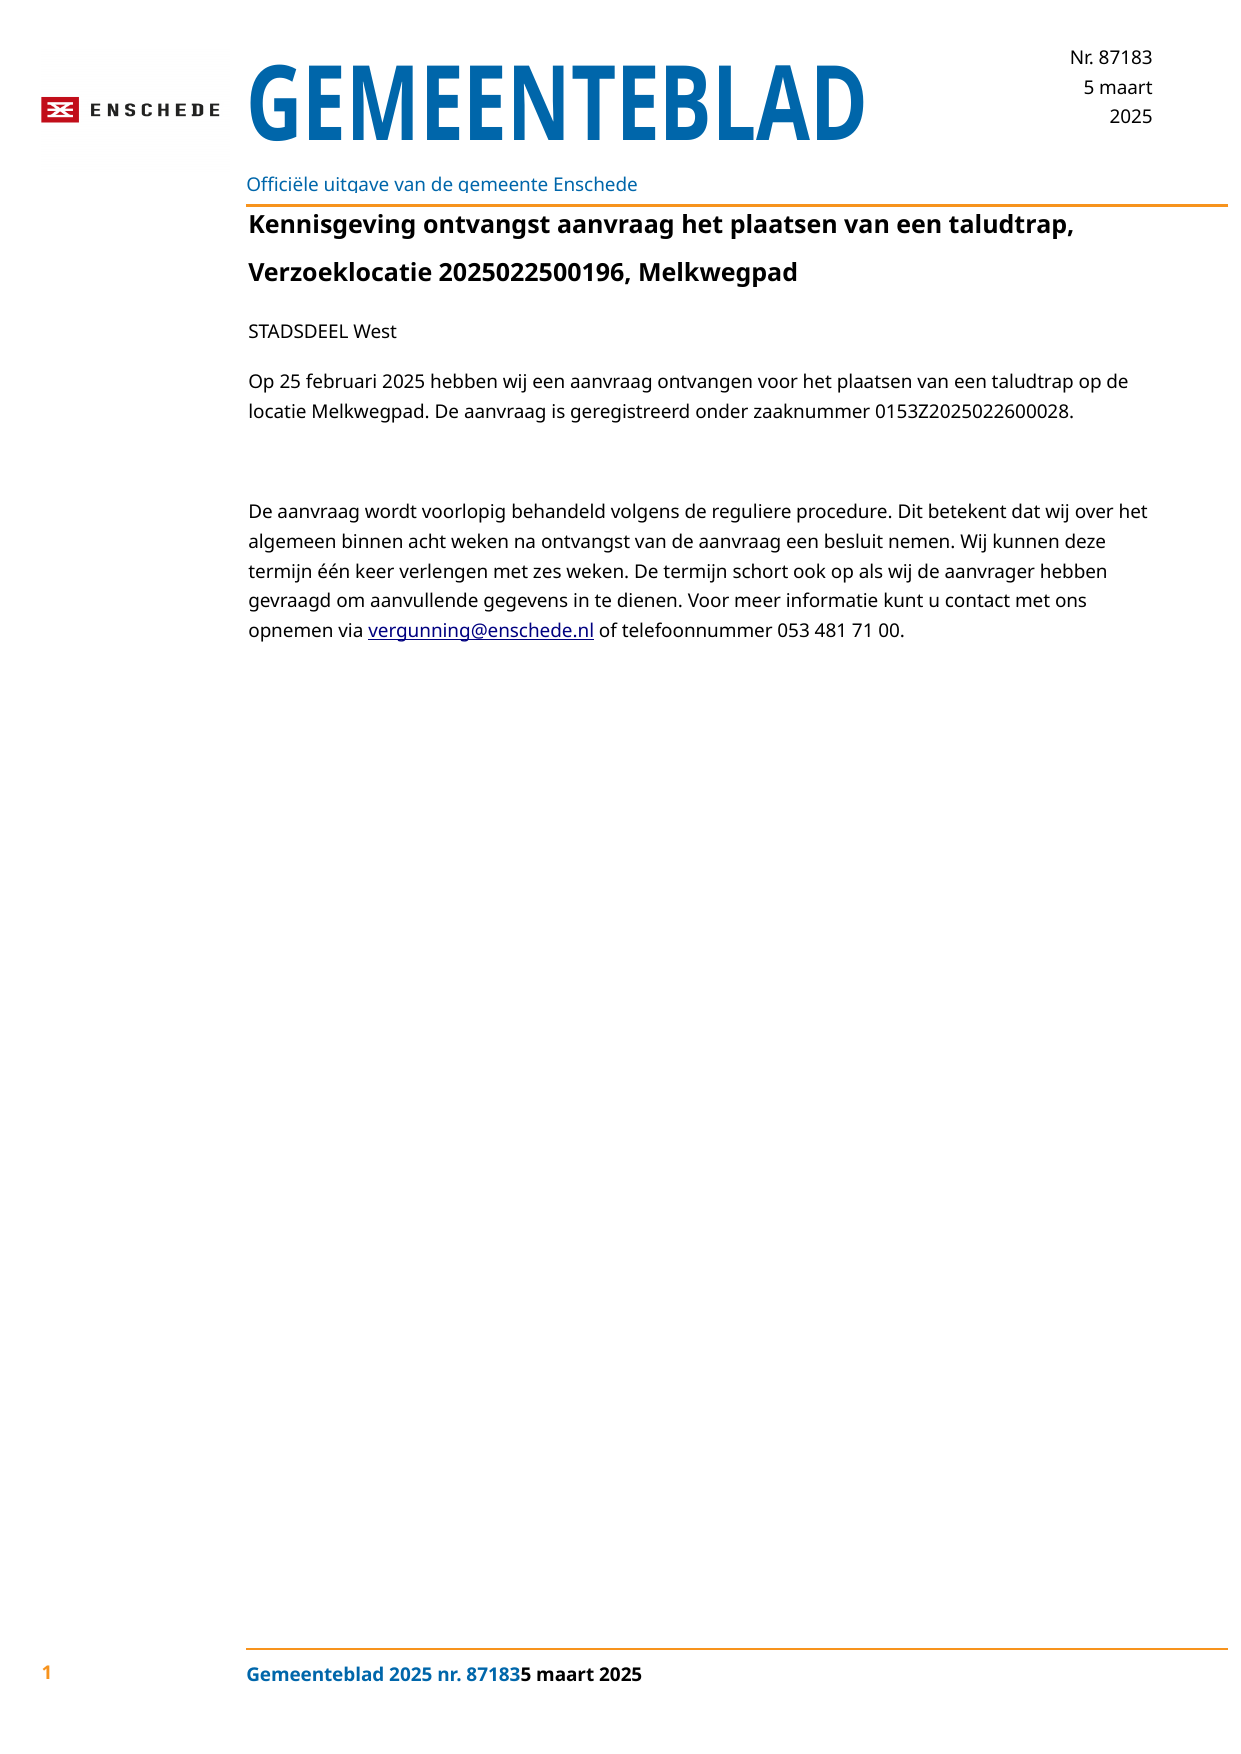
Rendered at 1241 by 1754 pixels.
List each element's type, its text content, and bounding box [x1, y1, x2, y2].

text Op 25 februari 2025 hebben wij een aanvraag ontvangen voor het plaatsen van een taludtrap op de locatie Melkwegpad. De aanvraag is geregistreerd onder zaaknummer 0153Z2025022600028. [248, 368, 1152, 424]
text Kennisgeving ontvangst aanvraag het plaatsen van een taludtrap, Verzoeklocatie 2025022500196, Melkwegpad [248, 207, 1152, 288]
text STADSDEEL West [248, 318, 1152, 344]
text De aanvraag wordt voorlopig behandeld volgens de reguliere procedure. Dit betekent dat wij over het algemeen binnen acht weken na ontvangst van de aanvraag een besluit nemen. Wij kunnen deze termijn één keer verlengen met zes weken. De termijn schort ook op als wij de aanvrager hebben gevraagd om aanvullende gegevens in te dienen. Voor meer informatie kunt u contact met ons opnemen via vergunning@enschede.nl of telefoonnummer 053 481 71 00. [248, 499, 1152, 643]
picture [41, 47, 231, 172]
